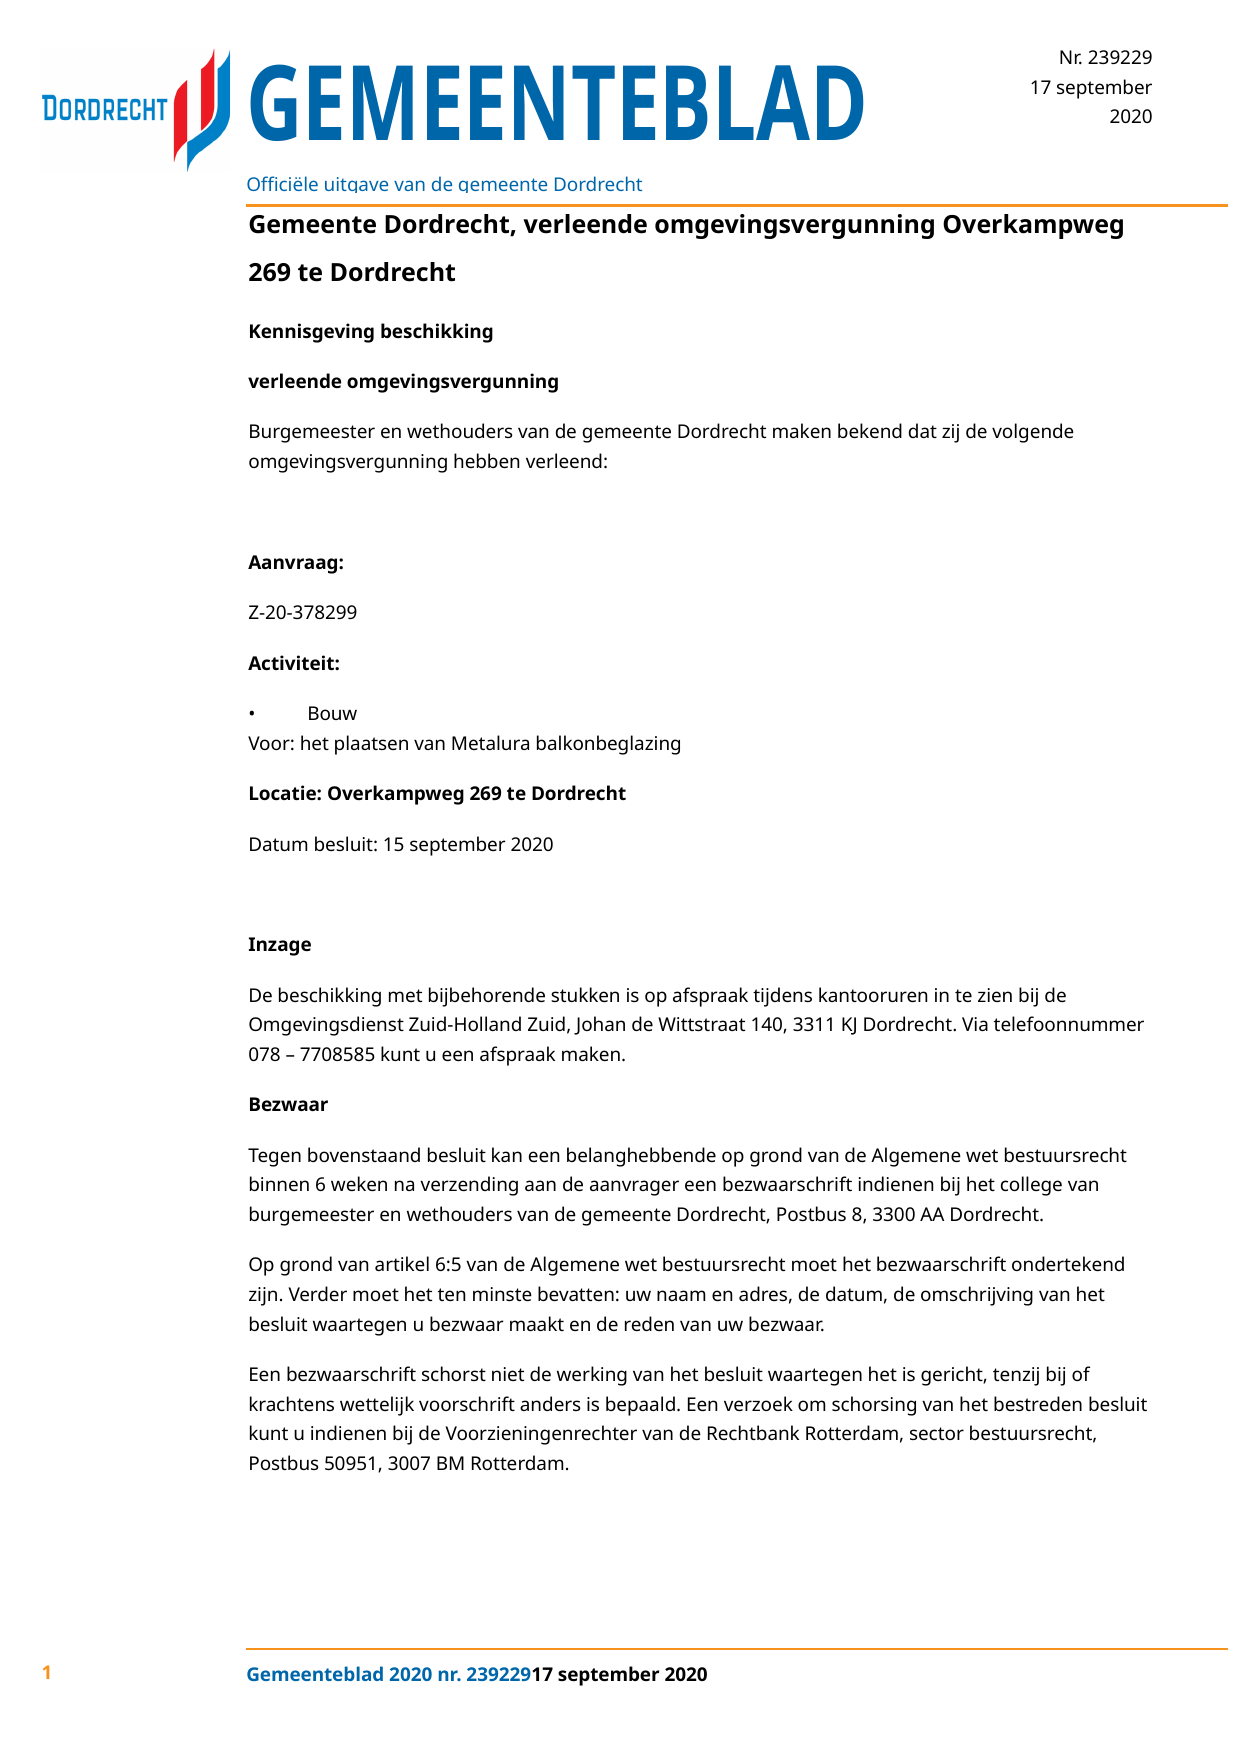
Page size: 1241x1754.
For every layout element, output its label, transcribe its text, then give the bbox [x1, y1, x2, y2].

text Een bezwaarschrift schorst niet de werking van het besluit waartegen het is gericht, tenzij bij of krachtens wettelijk voorschrift anders is bepaald. Een verzoek om schorsing van het bestreden besluit kunt u indienen bij de Voorzieningenrechter van de Rechtbank Rotterdam, sector bestuursrecht, Postbus 50951, 3007 BM Rotterdam. [248, 1361, 1152, 1476]
text Voor: het plaatsen van Metalura balkonbeglazing [248, 730, 1152, 756]
text Locatie: Overkampweg 269 te Dordrecht [248, 780, 1152, 806]
text Activiteit: [248, 650, 1152, 676]
text Op grond van artikel 6:5 van de Algemene wet bestuursrecht moet het bezwaarschrift ondertekend zijn. Verder moet het ten minste bevatten: uw naam en adres, de datum, de omschrijving van het besluit waartegen u bezwaar maakt en de reden van uw bezwaar. [248, 1252, 1152, 1337]
text Datum besluit: 15 september 2020 [248, 831, 1152, 857]
picture [41, 47, 231, 172]
text Burgemeester en wethouders van de gemeente Dordrecht maken bekend dat zij de volgende omgevingsvergunning hebben verleend: [248, 419, 1152, 474]
text Bezwaar [248, 1092, 1152, 1117]
text Z-20-378299 [248, 599, 1152, 625]
text Gemeente Dordrecht, verleende omgevingsvergunning Overkampweg 269 te Dordrecht [248, 207, 1152, 288]
text Kennisgeving beschikking [248, 318, 1152, 344]
list Bouw [248, 700, 1152, 726]
text Inzage [248, 932, 1152, 957]
text Tegen bovenstaand besluit kan een belanghebbende op grond van de Algemene wet bestuursrecht binnen 6 weken na verzending aan de aanvrager een bezwaarschrift indienen bij het college van burgemeester en wethouders van de gemeente Dordrecht, Postbus 8, 3300 AA Dordrecht. [248, 1142, 1152, 1227]
text verleende omgevingsvergunning [248, 368, 1152, 394]
text De beschikking met bijbehorende stukken is op afspraak tijdens kantooruren in te zien bij de Omgevingsdienst Zuid-Holland Zuid, Johan de Wittstraat 140, 3311 KJ Dordrecht. Via telefoonnummer 078 – 7708585 kunt u een afspraak maken. [248, 982, 1152, 1067]
text Aanvraag: [248, 549, 1152, 575]
